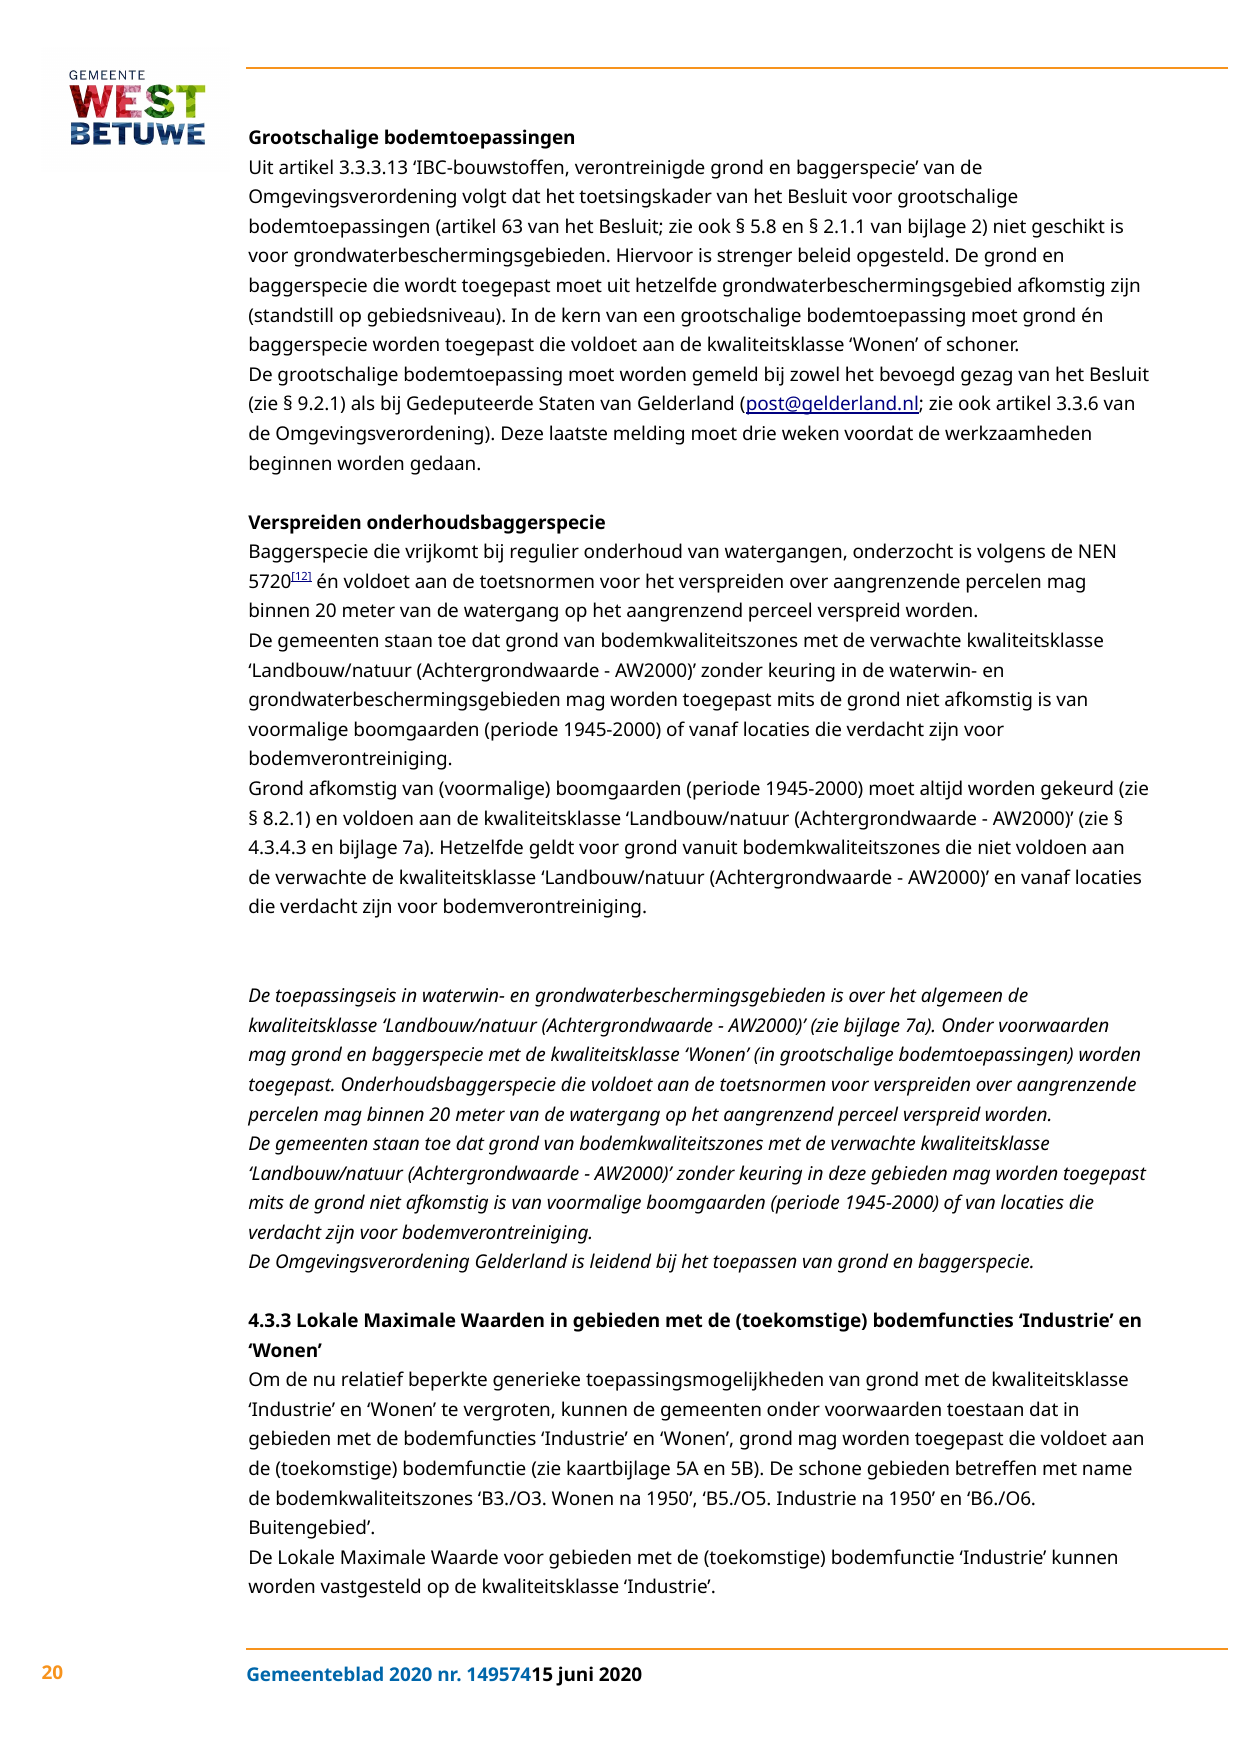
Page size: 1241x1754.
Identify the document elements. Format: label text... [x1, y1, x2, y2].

text Om de nu relatief beperkte generieke toepassingsmogelijkheden van grond met de kwaliteitsklasse ‘Industrie’ en ‘Wonen’ te vergroten, kunnen de gemeenten onder voorwaarden toestaan dat in gebieden met de bodemfuncties ‘Industrie’ en ‘Wonen’, grond mag worden toegepast die voldoet aan de (toekomstige) bodemfunctie (zie kaartbijlage 5A en 5B). De schone gebieden betreffen met name de bodemkwaliteitszones ‘B3./O3. Wonen na 1950’, ‘B5./O5. Industrie na 1950’ en ‘B6./O6. Buitengebied’. [248, 1366, 1152, 1540]
text De grootschalige bodemtoepassing moet worden gemeld bij zowel het bevoegd gezag van het Besluit (zie § 9.2.1) als bij Gedeputeerde Staten van Gelderland (post@gelderland.nl; zie ook artikel 3.3.6 van de Omgevingsverordening). Deze laatste melding moet drie weken voordat de werkzaamheden beginnen worden gedaan. [248, 361, 1152, 476]
text De Lokale Maximale Waarde voor gebieden met de (toekomstige) bodemfunctie ‘Industrie’ kunnen worden vastgesteld op de kwaliteitsklasse ‘Industrie’. [248, 1544, 1152, 1599]
table_header De toepassingseis in waterwin- en grondwaterbeschermingsgebieden is over het algemeen de kwaliteitsklasse ‘Landbouw/natuur (Achtergrondwaarde - AW2000)’ (zie bijlage 7a). Onder voorwaarden mag grond en baggerspecie met de kwaliteitsklasse ‘Wonen’ (in grootschalige bodemtoepassingen) worden toegepast. Onderhoudsbaggerspecie die voldoet aan de toetsnormen voor verspreiden over aangrenzende percelen mag binnen 20 meter van de watergang op het aangrenzend perceel verspreid worden. De gemeenten staan toe dat grond van bodemkwaliteitszones met de verwachte kwaliteitsklasse ‘Landbouw/natuur (Achtergrondwaarde - AW2000)’ zonder keuring in deze gebieden mag worden toegepast mits de grond niet afkomstig is van voormalige boomgaarden (periode 1945-2000) of van locaties die verdacht zijn voor bodemverontreiniging. De Omgevingsverordening Gelderland is leidend bij het toepassen van grond en baggerspecie. [248, 983, 1152, 1274]
text Grootschalige bodemtoepassingen [248, 124, 1152, 150]
text Verspreiden onderhoudsbaggerspecie [248, 509, 1152, 535]
text Baggerspecie die vrijkomt bij regulier onderhoud van watergangen, onderzocht is volgens de NEN 5720[12] én voldoet aan de toetsnormen voor het verspreiden over aangrenzende percelen mag binnen 20 meter van de watergang op het aangrenzend perceel verspreid worden. [248, 538, 1152, 623]
text Uit artikel 3.3.3.13 ‘IBC-bouwstoffen, verontreinigde grond en baggerspecie’ van de Omgevingsverordening volgt dat het toetsingskader van het Besluit voor grootschalige bodemtoepassingen (artikel 63 van het Besluit; zie ook § 5.8 en § 2.1.1 van bijlage 2) niet geschikt is voor grondwaterbeschermingsgebieden. Hiervoor is strenger beleid opgesteld. De grond en baggerspecie die wordt toegepast moet uit hetzelfde grondwaterbeschermingsgebied afkomstig zijn (standstill op gebiedsniveau). In de kern van een grootschalige bodemtoepassing moet grond én baggerspecie worden toegepast die voldoet aan de kwaliteitsklasse ‘Wonen’ of schoner. [248, 154, 1152, 357]
picture [41, 47, 231, 172]
text 4.3.3 Lokale Maximale Waarden in gebieden met de (toekomstige) bodemfuncties ‘Industrie’ en ‘Wonen’ [248, 1307, 1152, 1362]
text De gemeenten staan toe dat grond van bodemkwaliteitszones met de verwachte kwaliteitsklasse ‘Landbouw/natuur (Achtergrondwaarde - AW2000)’ zonder keuring in de waterwin- en grondwaterbeschermingsgebieden mag worden toegepast mits de grond niet afkomstig is van voormalige boomgaarden (periode 1945-2000) of vanaf locaties die verdacht zijn voor bodemverontreiniging. [248, 627, 1152, 771]
text Grond afkomstig van (voormalige) boomgaarden (periode 1945-2000) moet altijd worden gekeurd (zie § 8.2.1) en voldoen aan de kwaliteitsklasse ‘Landbouw/natuur (Achtergrondwaarde - AW2000)’ (zie § 4.3.4.3 en bijlage 7a). Hetzelfde geldt voor grond vanuit bodemkwaliteitszones die niet voldoen aan de verwachte de kwaliteitsklasse ‘Landbouw/natuur (Achtergrondwaarde - AW2000)’ en vanaf locaties die verdacht zijn voor bodemverontreiniging. [248, 775, 1152, 919]
